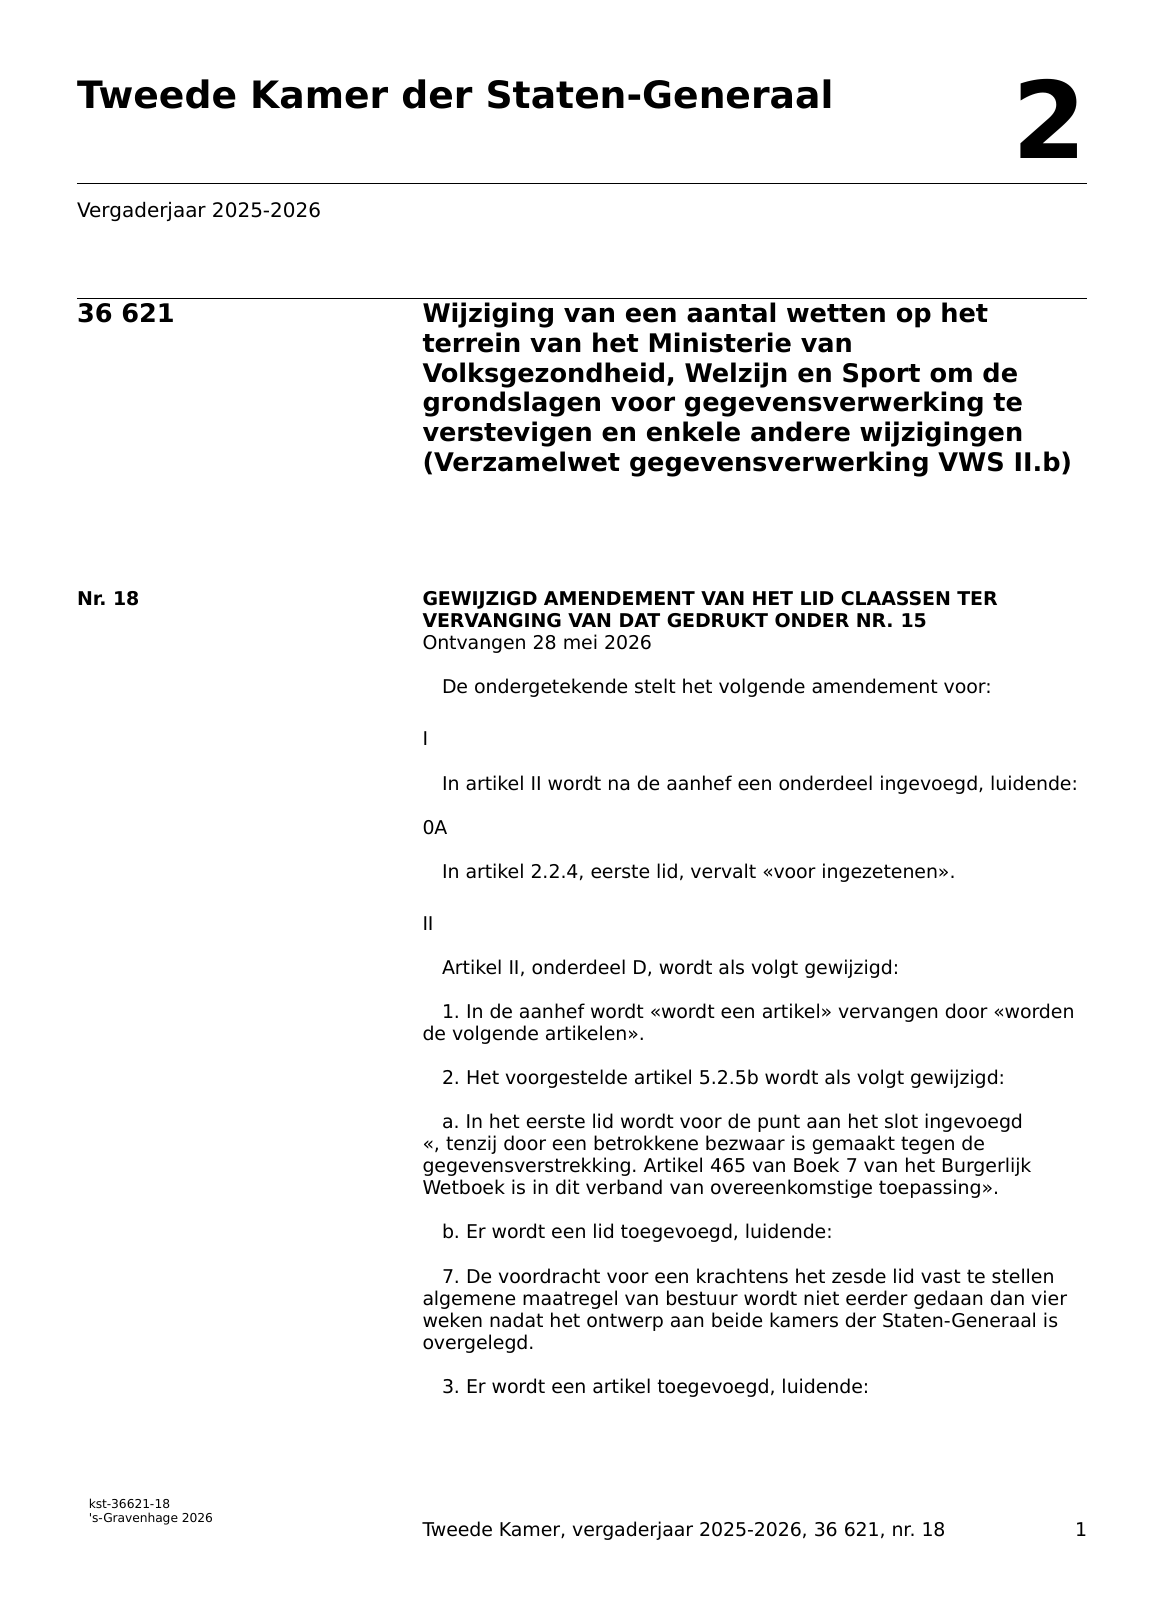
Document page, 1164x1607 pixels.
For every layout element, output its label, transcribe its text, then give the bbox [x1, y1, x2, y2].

table_header Tweede Kamer der Staten-Generaal [77, 59, 886, 183]
text In artikel II wordt na de aanhef een onderdeel ingevoegd, luidende: [422, 772, 1087, 794]
subtitle I [422, 728, 1087, 750]
subtitle II [422, 913, 1087, 935]
text In artikel 2.2.4, eerste lid, vervalt «voor ingezetenen». [422, 861, 1087, 883]
text kst-36621-18 [88, 1497, 323, 1511]
text 1. In de aanhef wordt «wordt een artikel» vervangen door «worden de volgende artikelen». [422, 1001, 1087, 1045]
table_cell Vergaderjaar 2025-2026 [77, 184, 1087, 298]
subtitle Nr. 18 GEWIJZIGD AMENDEMENT VAN HET LID CLAASSEN TER VERVANGING VAN DAT GEDRUKT ONDER NR. 15 [77, 588, 1087, 632]
subtitle 36 621 Wijziging van een aantal wetten op het terrein van het Ministerie van Volksgezondheid, Welzijn en Sport om de grondslagen voor gegevensverwerking te verstevigen en enkele andere wijzigingen (Verzamelwet gegevensverwerking VWS II.b) [77, 299, 1087, 477]
text 's-Gravenhage 2026 [88, 1511, 323, 1525]
text Ontvangen 28 mei 2026 [422, 632, 1087, 654]
table_header 2 [886, 59, 1087, 183]
text 7. De voordracht voor een krachtens het zesde lid vast te stellen algemene maatregel van bestuur wordt niet eerder gedaan dan vier weken nadat het ontwerp aan beide kamers der Staten-Generaal is overgelegd. [422, 1266, 1087, 1353]
text b. Er wordt een lid toegevoegd, luidende: [422, 1221, 1087, 1243]
text a. In het eerste lid wordt voor de punt aan het slot ingevoegd «, tenzij door een betrokkene bezwaar is gemaakt tegen de gegevensverstrekking. Artikel 465 van Boek 7 van het Burgerlijk Wetboek is in dit verband van overeenkomstige toepassing». [422, 1111, 1087, 1199]
text 3. Er wordt een artikel toegevoegd, luidende: [422, 1376, 1087, 1398]
text De ondergetekende stelt het volgende amendement voor: [422, 676, 1087, 698]
text 2. Het voorgestelde artikel 5.2.5b wordt als volgt gewijzigd: [422, 1067, 1087, 1089]
text Artikel II, onderdeel D, wordt als volgt gewijzigd: [422, 957, 1087, 979]
text 0A [422, 817, 1087, 838]
